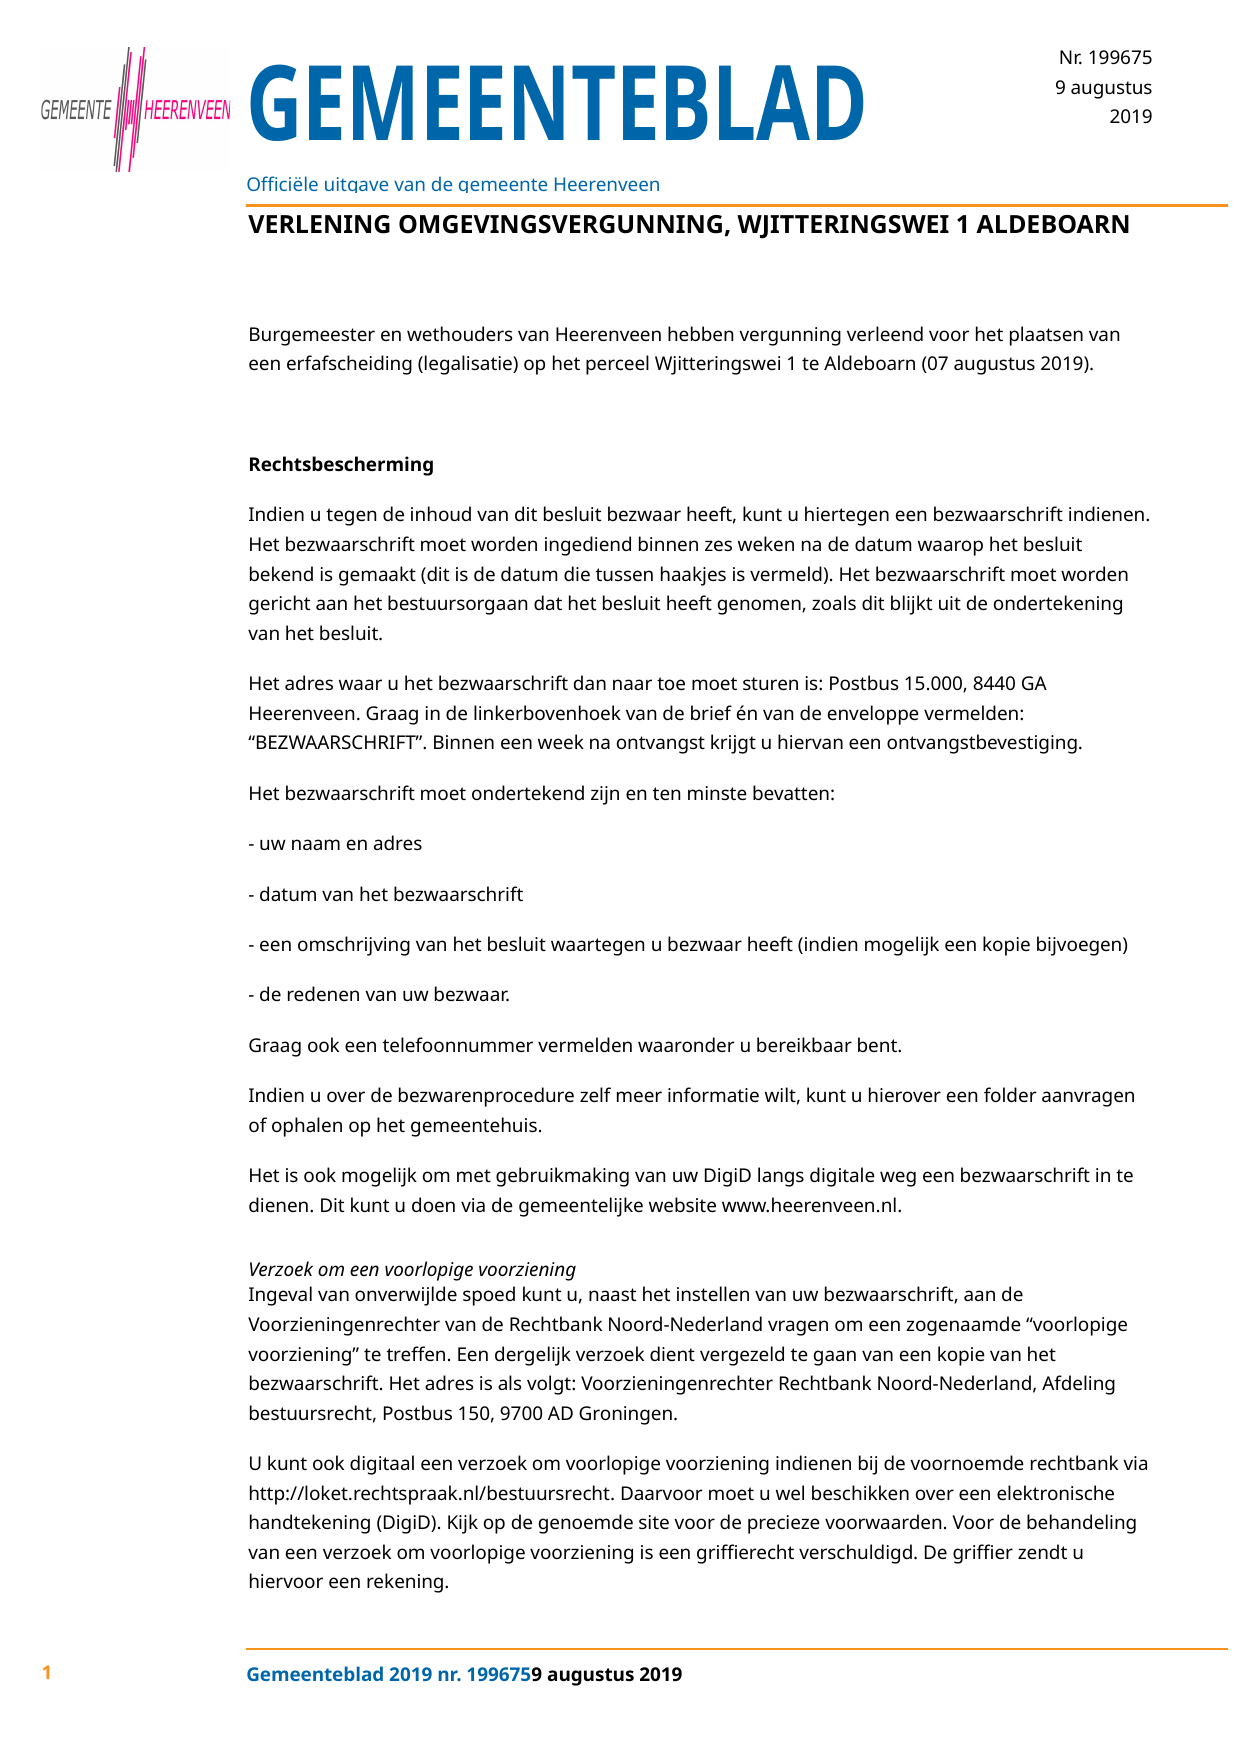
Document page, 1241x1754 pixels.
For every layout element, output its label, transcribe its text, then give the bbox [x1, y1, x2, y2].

text Het is ook mogelijk om met gebruikmaking van uw DigiD langs digitale weg een bezwaarschrift in te dienen. Dit kunt u doen via de gemeentelijke website www.heerenveen.nl. [248, 1162, 1152, 1218]
text Rechtsbescherming [248, 451, 1152, 477]
text Verzoek om een voorlopige voorziening [248, 1256, 1152, 1282]
text Het adres waar u het bezwaarschrift dan naar toe moet sturen is: Postbus 15.000, 8440 GA Heerenveen. Graag in de linkerbovenhoek van de brief én van de enveloppe vermelden: “BEZWAARSCHRIFT”. Binnen een week na ontvangst krijgt u hiervan een ontvangstbevestiging. [248, 670, 1152, 755]
text - een omschrijving van het besluit waartegen u bezwaar heeft (indien mogelijk een kopie bijvoegen) [248, 931, 1152, 957]
text U kunt ook digitaal een verzoek om voorlopige voorziening indienen bij de voornoemde rechtbank via http://loket.rechtspraak.nl/bestuursrecht. Daarvoor moet u wel beschikken over een elektronische handtekening (DigiD). Kijk op de genoemde site voor de precieze voorwaarden. Voor de behandeling van een verzoek om voorlopige voorziening is een griffierecht verschuldigd. De griffier zendt u hiervoor een rekening. [248, 1450, 1152, 1594]
text Indien u tegen de inhoud van dit besluit bezwaar heeft, kunt u hiertegen een bezwaarschrift indienen. Het bezwaarschrift moet worden ingediend binnen zes weken na de datum waarop het besluit bekend is gemaakt (dit is de datum die tussen haakjes is vermeld). Het bezwaarschrift moet worden gericht aan het bestuursorgaan dat het besluit heeft genomen, zoals dit blijkt uit de ondertekening van het besluit. [248, 502, 1152, 646]
text Graag ook een telefoonnummer vermelden waaronder u bereikbaar bent. [248, 1032, 1152, 1058]
text Burgemeester en wethouders van Heerenveen hebben vergunning verleend voor het plaatsen van een erfafscheiding (legalisatie) op het perceel Wjitteringswei 1 te Aldeboarn (07 augustus 2019). [248, 321, 1152, 376]
text - de redenen van uw bezwaar. [248, 982, 1152, 1007]
picture [41, 47, 231, 172]
text Indien u over de bezwarenprocedure zelf meer informatie wilt, kunt u hierover een folder aanvragen of ophalen op het gemeentehuis. [248, 1082, 1152, 1138]
text Ingeval van onverwijlde spoed kunt u, naast het instellen van uw bezwaarschrift, aan de Voorzieningenrechter van de Rechtbank Noord-Nederland vragen om een zogenaamde “voorlopige voorziening” te treffen. Een dergelijk verzoek dient vergezeld te gaan van een kopie van het bezwaarschrift. Het adres is als volgt: Voorzieningenrechter Rechtbank Noord-Nederland, Afdeling bestuursrecht, Postbus 150, 9700 AD Groningen. [248, 1282, 1152, 1426]
text - datum van het bezwaarschrift [248, 881, 1152, 906]
text - uw naam en adres [248, 830, 1152, 856]
text VERLENING OMGEVINGSVERGUNNING, WJITTERINGSWEI 1 ALDEBOARN [248, 207, 1152, 241]
text Het bezwaarschrift moet ondertekend zijn en ten minste bevatten: [248, 780, 1152, 806]
